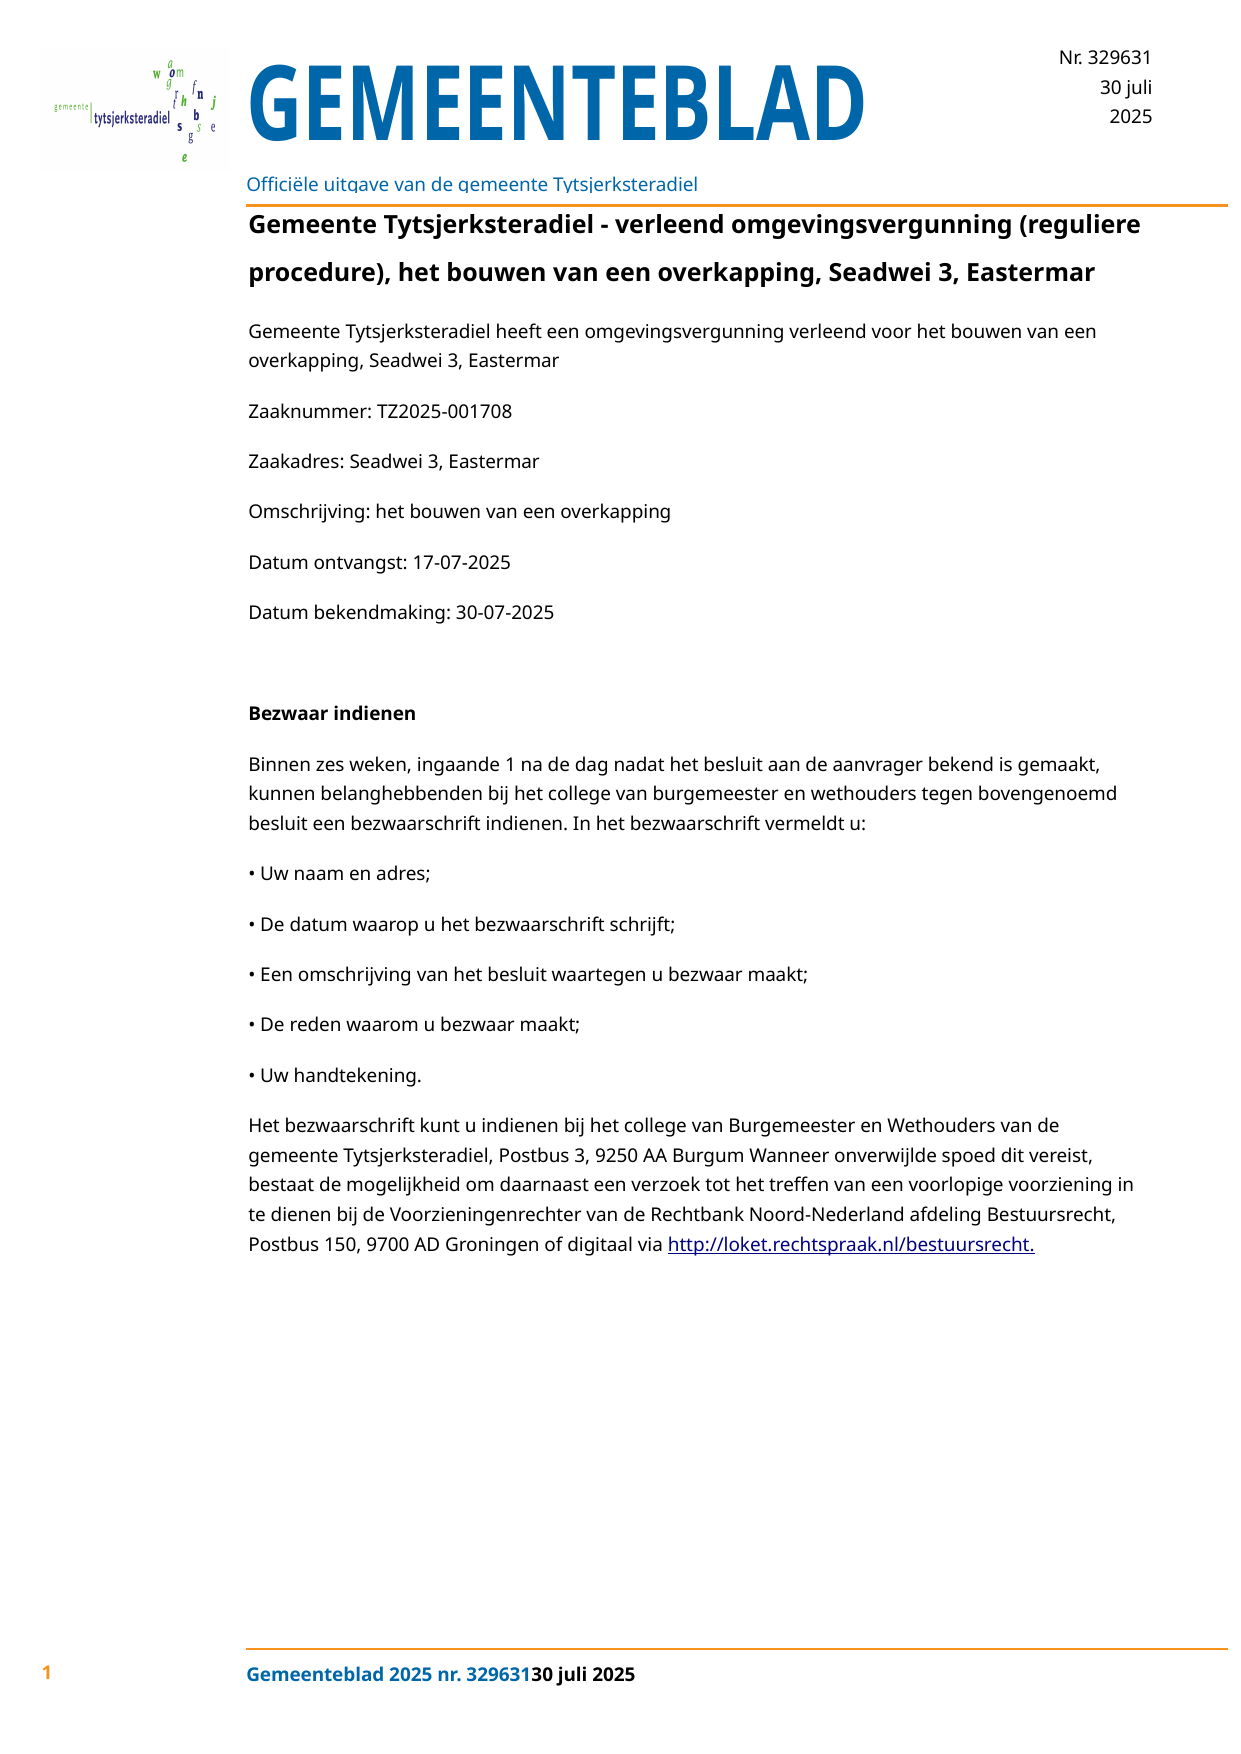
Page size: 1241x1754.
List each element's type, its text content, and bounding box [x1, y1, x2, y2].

text Datum bekendmaking: 30-07-2025 [248, 599, 1152, 625]
text Zaaknummer: TZ2025-001708 [248, 398, 1152, 424]
text • Uw handtekening. [248, 1062, 1152, 1088]
text • Een omschrijving van het besluit waartegen u bezwaar maakt; [248, 961, 1152, 987]
text • Uw naam en adres; [248, 860, 1152, 886]
text Gemeente Tytsjerksteradiel heeft een omgevingsvergunning verleend voor het bouwen van een overkapping, Seadwei 3, Eastermar [248, 318, 1152, 373]
picture [41, 47, 231, 172]
text Datum ontvangst: 17-07-2025 [248, 549, 1152, 575]
text Gemeente Tytsjerksteradiel - verleend omgevingsvergunning (reguliere procedure), het bouwen van een overkapping, Seadwei 3, Eastermar [248, 207, 1152, 288]
text Bezwaar indienen [248, 700, 1152, 726]
text Het bezwaarschrift kunt u indienen bij het college van Burgemeester en Wethouders van de gemeente Tytsjerksteradiel, Postbus 3, 9250 AA Burgum Wanneer onverwijlde spoed dit vereist, bestaat de mogelijkheid om daarnaast een verzoek tot het treffen van een voorlopige voorziening in te dienen bij de Voorzieningenrechter van de Rechtbank Noord-Nederland afdeling Bestuursrecht, Postbus 150, 9700 AD Groningen of digitaal via http://loket.rechtspraak.nl/bestuursrecht. [248, 1112, 1152, 1257]
text Omschrijving: het bouwen van een overkapping [248, 499, 1152, 524]
text • De reden waarom u bezwaar maakt; [248, 1012, 1152, 1037]
text Zaakadres: Seadwei 3, Eastermar [248, 448, 1152, 474]
text • De datum waarop u het bezwaarschrift schrijft; [248, 911, 1152, 937]
text Binnen zes weken, ingaande 1 na de dag nadat het besluit aan de aanvrager bekend is gemaakt, kunnen belanghebbenden bij het college van burgemeester en wethouders tegen bovengenoemd besluit een bezwaarschrift indienen. In het bezwaarschrift vermeldt u: [248, 751, 1152, 836]
